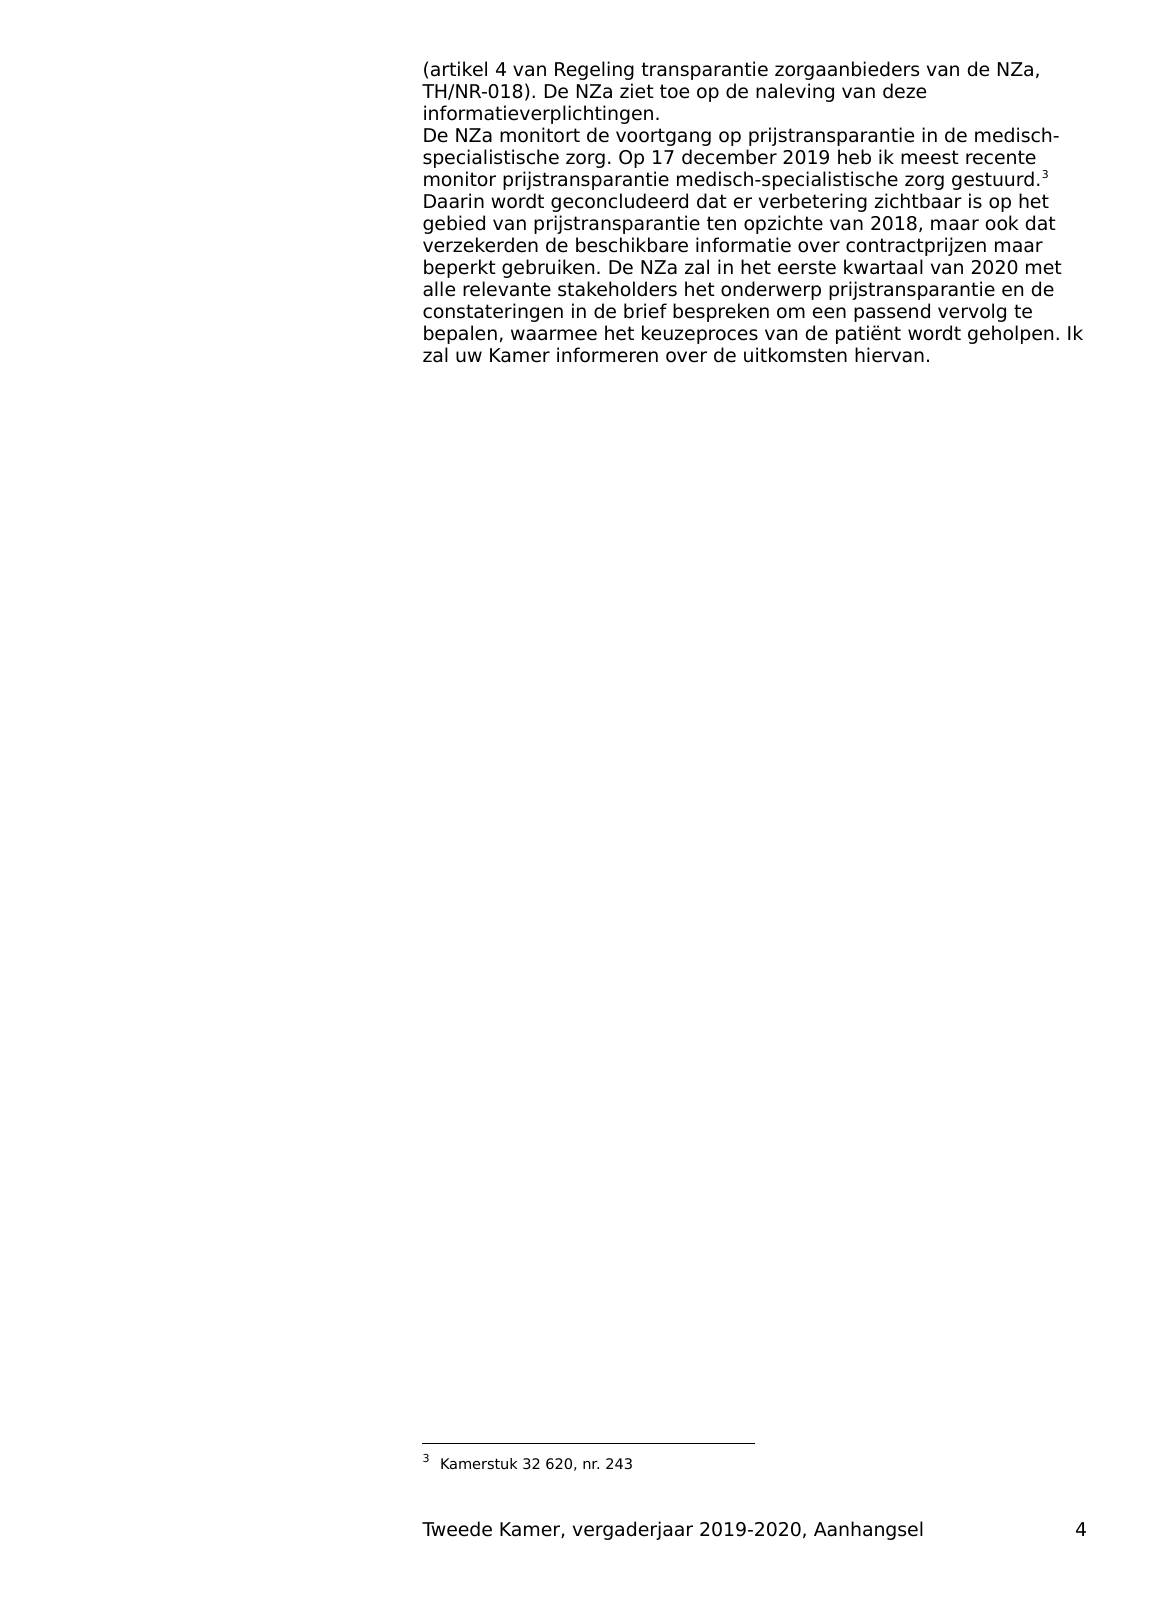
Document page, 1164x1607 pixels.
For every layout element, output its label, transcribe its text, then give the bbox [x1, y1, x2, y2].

text (artikel 4 van Regeling transparantie zorgaanbieders van de NZa, TH/NR-018). De NZa ziet toe op de naleving van deze informatieverplichtingen. [422, 59, 1087, 125]
text Kamerstuk 32 620, nr. 243 [422, 1452, 1087, 1474]
text De NZa monitort de voortgang op prijstransparantie in de medisch-specialistische zorg. Op 17 december 2019 heb ik meest recente monitor prijstransparantie medisch-specialistische zorg gestuurd. Daarin wordt geconcludeerd dat er verbetering zichtbaar is op het gebied van prijstransparantie ten opzichte van 2018, maar ook dat verzekerden de beschikbare informatie over contractprijzen maar beperkt gebruiken. De NZa zal in het eerste kwartaal van 2020 met alle relevante stakeholders het onderwerp prijstransparantie en de constateringen in de brief bespreken om een passend vervolg te bepalen, waarmee het keuzeproces van de patiënt wordt geholpen. Ik zal uw Kamer informeren over de uitkomsten hiervan. [422, 125, 1087, 367]
